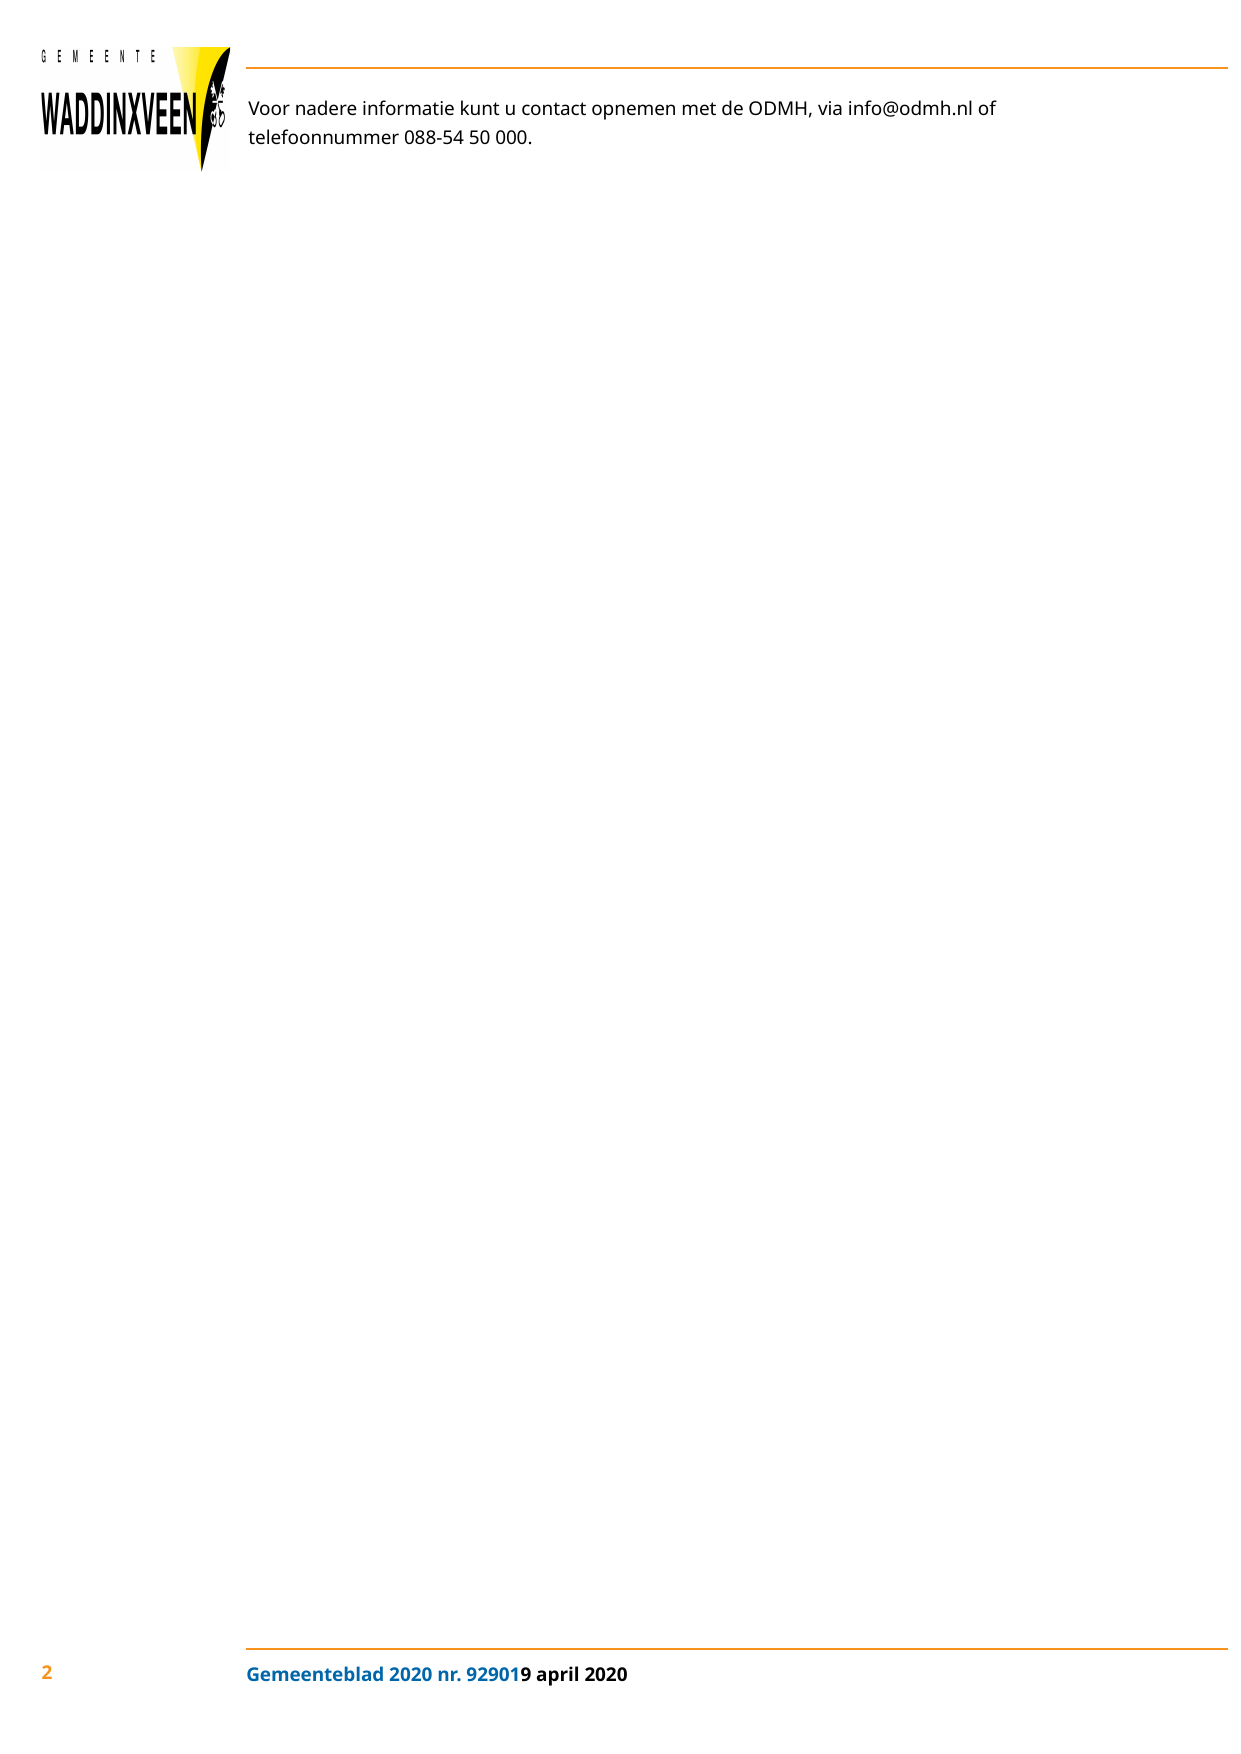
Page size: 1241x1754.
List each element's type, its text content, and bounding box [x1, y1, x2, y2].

picture [41, 47, 231, 172]
text Voor nadere informatie kunt u contact opnemen met de ODMH, via info@odmh.nl of telefoonnummer 088-54 50 000. [248, 95, 1152, 150]
